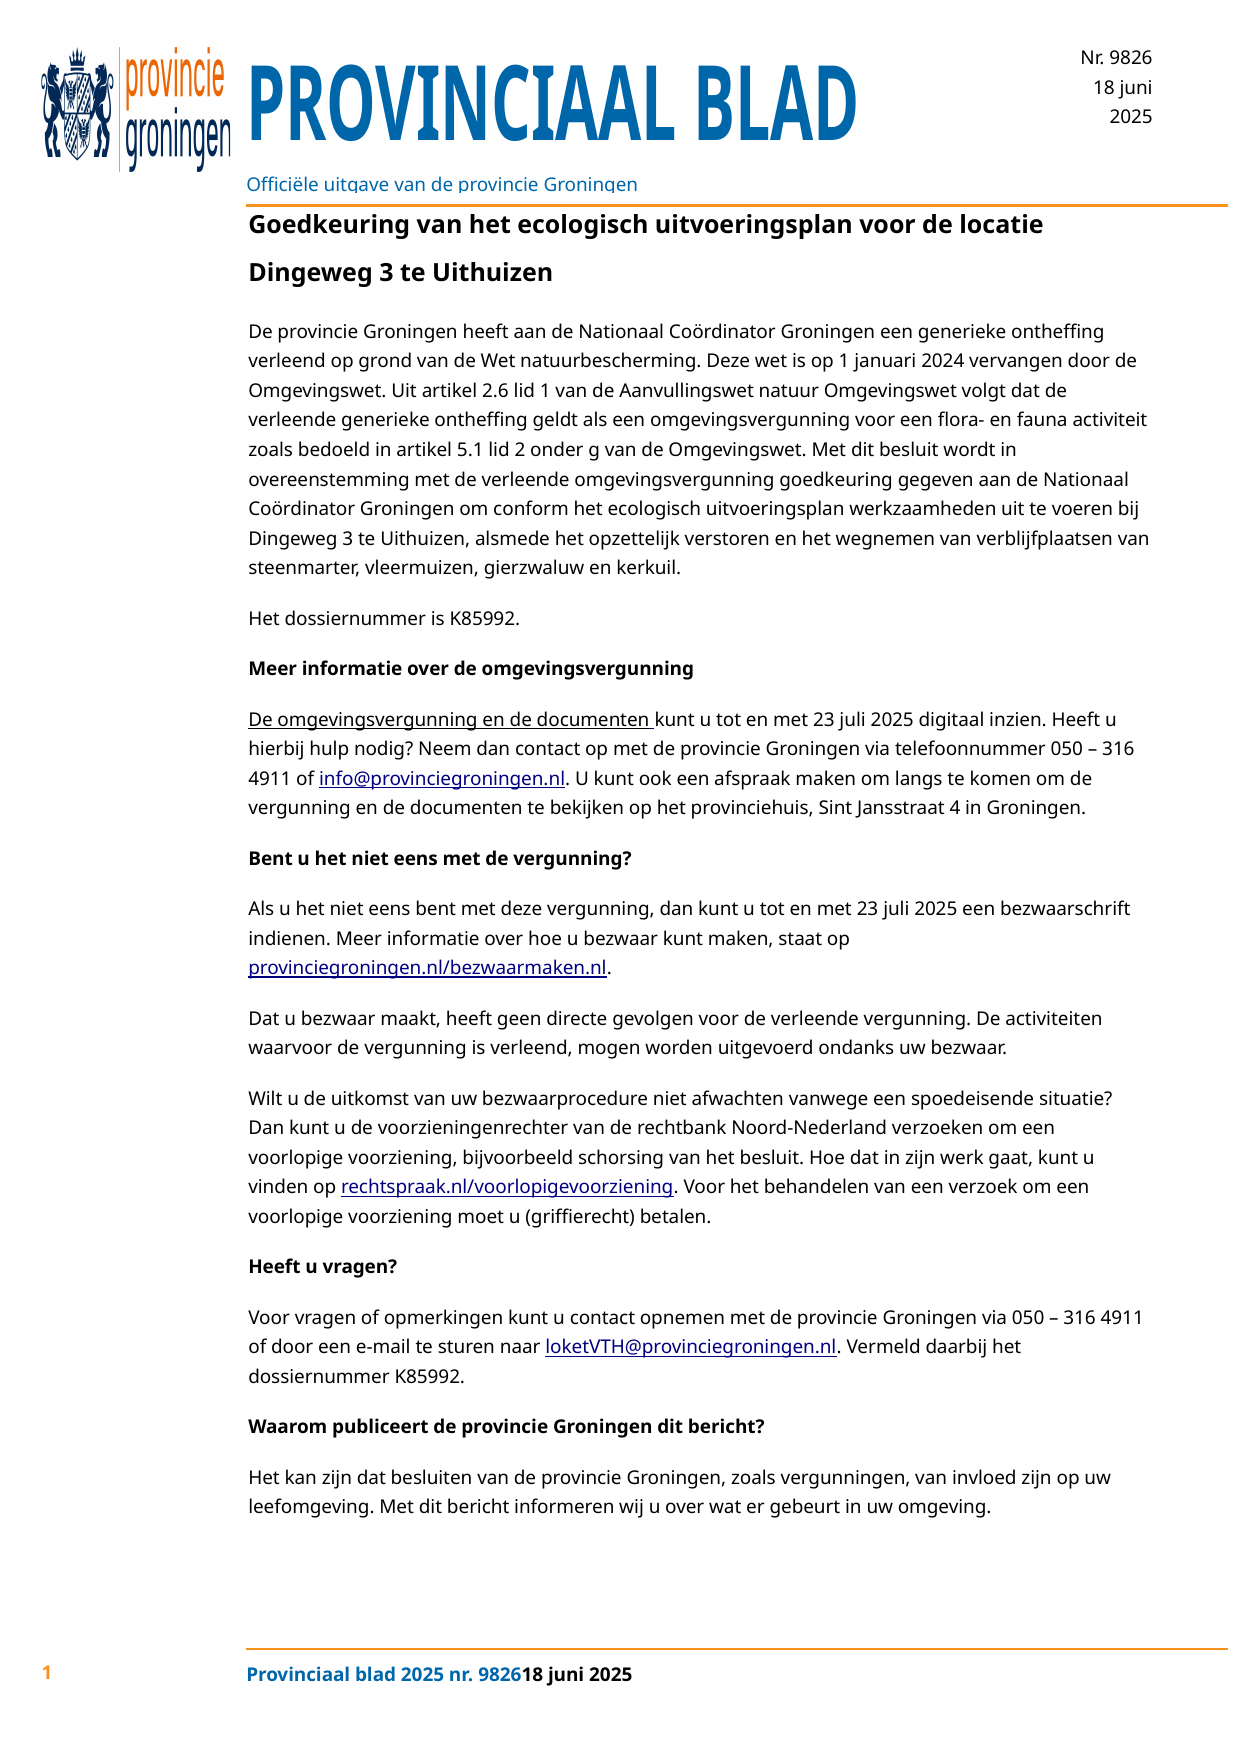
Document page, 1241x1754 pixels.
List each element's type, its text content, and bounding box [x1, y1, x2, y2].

text De omgevingsvergunning en de documenten kunt u tot en met 23 juli 2025 digitaal inzien. Heeft u hierbij hulp nodig? Neem dan contact op met de provincie Groningen via telefoonnummer 050 – 316 4911 of info@provinciegroningen.nl. U kunt ook een afspraak maken om langs te komen om de vergunning en de documenten te bekijken op het provinciehuis, Sint Jansstraat 4 in Groningen. [248, 706, 1152, 820]
picture [41, 47, 231, 172]
text Heeft u vragen? [248, 1254, 1152, 1279]
text De provincie Groningen heeft aan de Nationaal Coördinator Groningen een generieke ontheffing verleend op grond van de Wet natuurbescherming. Deze wet is op 1 januari 2024 vervangen door de Omgevingswet. Uit artikel 2.6 lid 1 van de Aanvullingswet natuur Omgevingswet volgt dat de verleende generieke ontheffing geldt als een omgevingsvergunning voor een flora- en fauna activiteit zoals bedoeld in artikel 5.1 lid 2 onder g van de Omgevingswet. Met dit besluit wordt in overeenstemming met de verleende omgevingsvergunning goedkeuring gegeven aan de Nationaal Coördinator Groningen om conform het ecologisch uitvoeringsplan werkzaamheden uit te voeren bij Dingeweg 3 te Uithuizen, alsmede het opzettelijk verstoren en het wegnemen van verblijfplaatsen van steenmarter, vleermuizen, gierzwaluw en kerkuil. [248, 318, 1152, 580]
text Goedkeuring van het ecologisch uitvoeringsplan voor de locatie Dingeweg 3 te Uithuizen [248, 207, 1152, 288]
text Bent u het niet eens met de vergunning? [248, 845, 1152, 871]
text Als u het niet eens bent met deze vergunning, dan kunt u tot en met 23 juli 2025 een bezwaarschrift indienen. Meer informatie over hoe u bezwaar kunt maken, staat op provinciegroningen.nl/bezwaarmaken.nl. [248, 895, 1152, 980]
text Meer informatie over de omgevingsvergunning [248, 655, 1152, 681]
text Dat u bezwaar maakt, heeft geen directe gevolgen voor de verleende vergunning. De activiteiten waarvoor de vergunning is verleend, mogen worden uitgevoerd ondanks uw bezwaar. [248, 1005, 1152, 1060]
text Voor vragen of opmerkingen kunt u contact opnemen met de provincie Groningen via 050 – 316 4911 of door een e-mail te sturen naar loketVTH@provinciegroningen.nl. Vermeld daarbij het dossiernummer K85992. [248, 1304, 1152, 1389]
text Waarom publiceert de provincie Groningen dit bericht? [248, 1414, 1152, 1439]
text Het kan zijn dat besluiten van de provincie Groningen, zoals vergunningen, van invloed zijn op uw leefomgeving. Met dit bericht informeren wij u over wat er gebeurt in uw omgeving. [248, 1464, 1152, 1519]
text Wilt u de uitkomst van uw bezwaarprocedure niet afwachten vanwege een spoedeisende situatie? Dan kunt u de voorzieningenrechter van de rechtbank Noord-Nederland verzoeken om een voorlopige voorziening, bijvoorbeeld schorsing van het besluit. Hoe dat in zijn werk gaat, kunt u vinden op rechtspraak.nl/voorlopigevoorziening. Voor het behandelen van een verzoek om een voorlopige voorziening moet u (griffierecht) betalen. [248, 1085, 1152, 1229]
text Het dossiernummer is K85992. [248, 605, 1152, 631]
